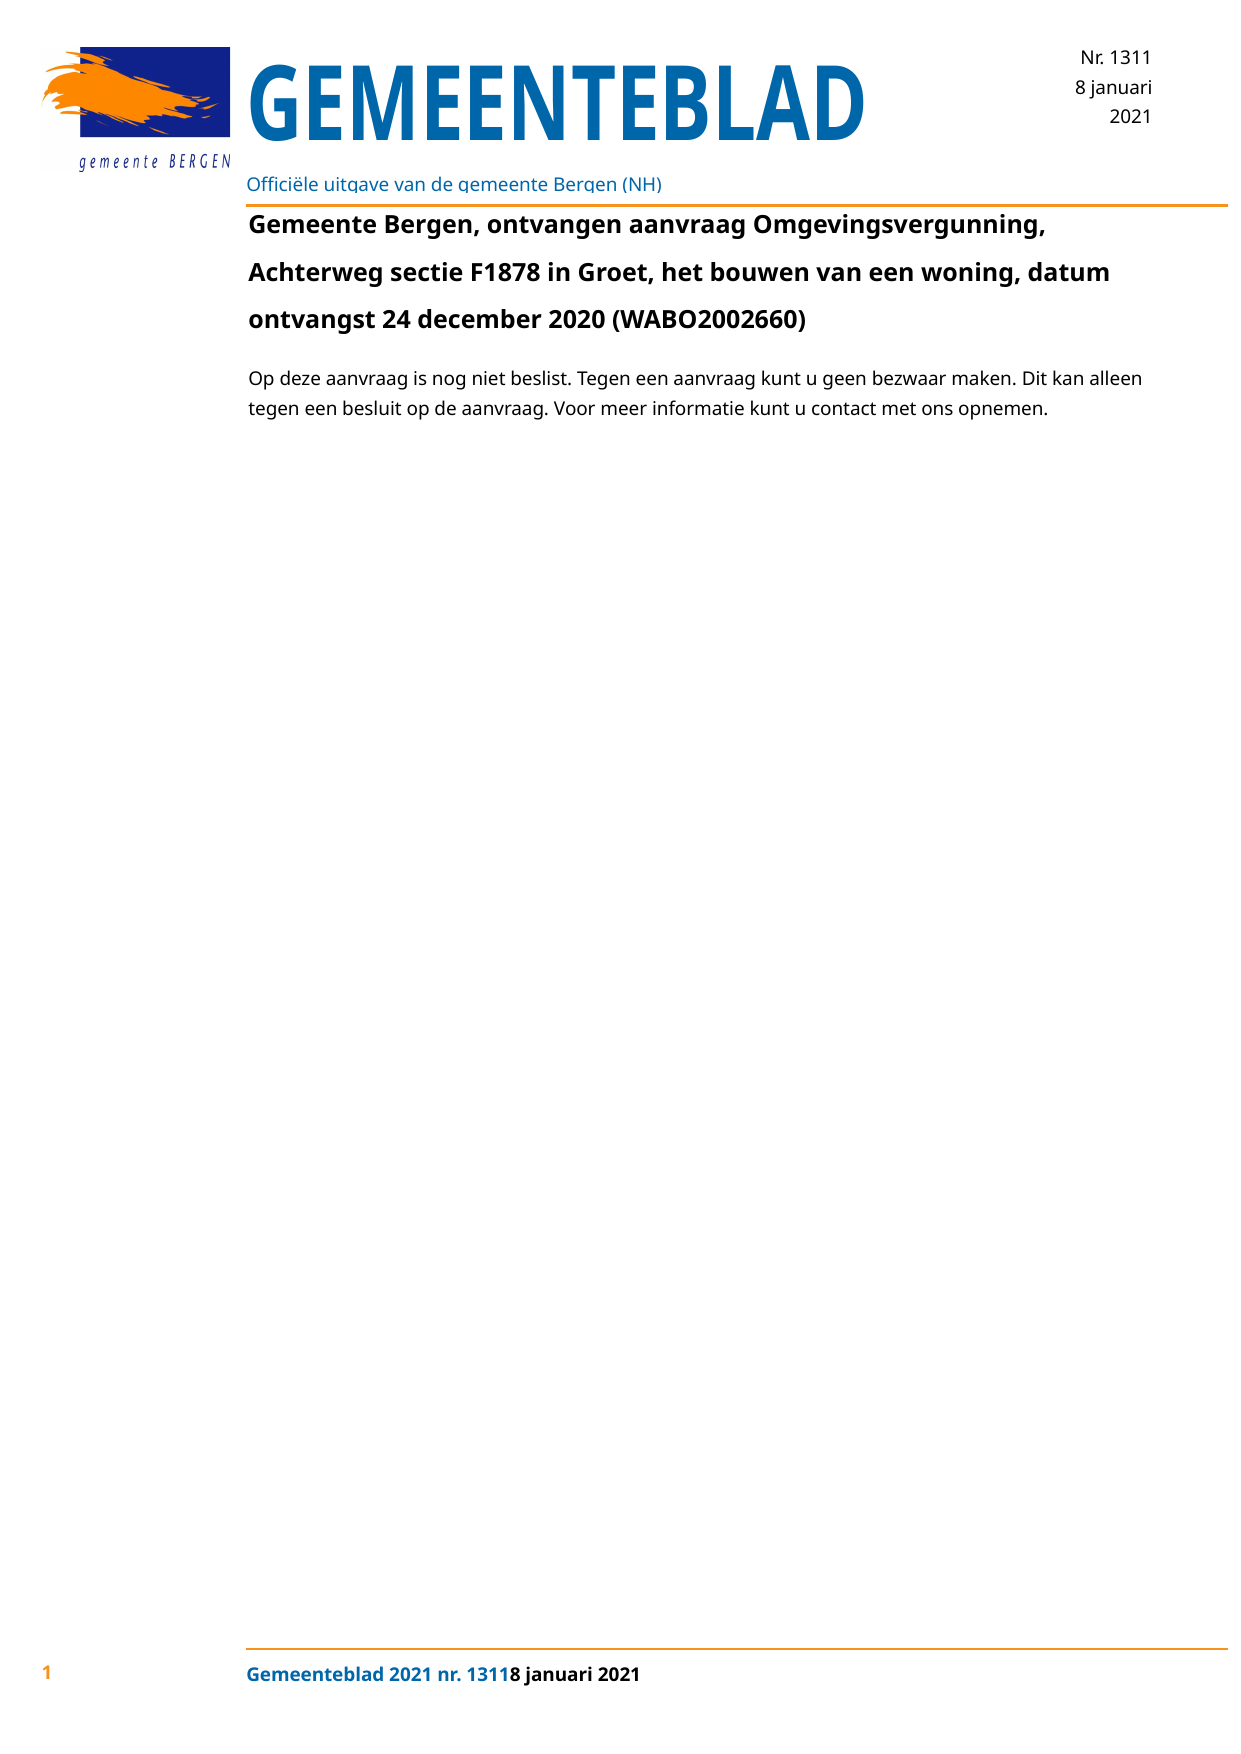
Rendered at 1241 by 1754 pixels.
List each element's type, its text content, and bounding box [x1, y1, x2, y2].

picture [41, 47, 231, 172]
text Gemeente Bergen, ontvangen aanvraag Omgevingsvergunning, Achterweg sectie F1878 in Groet, het bouwen van een woning, datum ontvangst 24 december 2020 (WABO2002660) [248, 207, 1152, 336]
text Op deze aanvraag is nog niet beslist. Tegen een aanvraag kunt u geen bezwaar maken. Dit kan alleen tegen een besluit op de aanvraag. Voor meer informatie kunt u contact met ons opnemen. [248, 366, 1152, 421]
